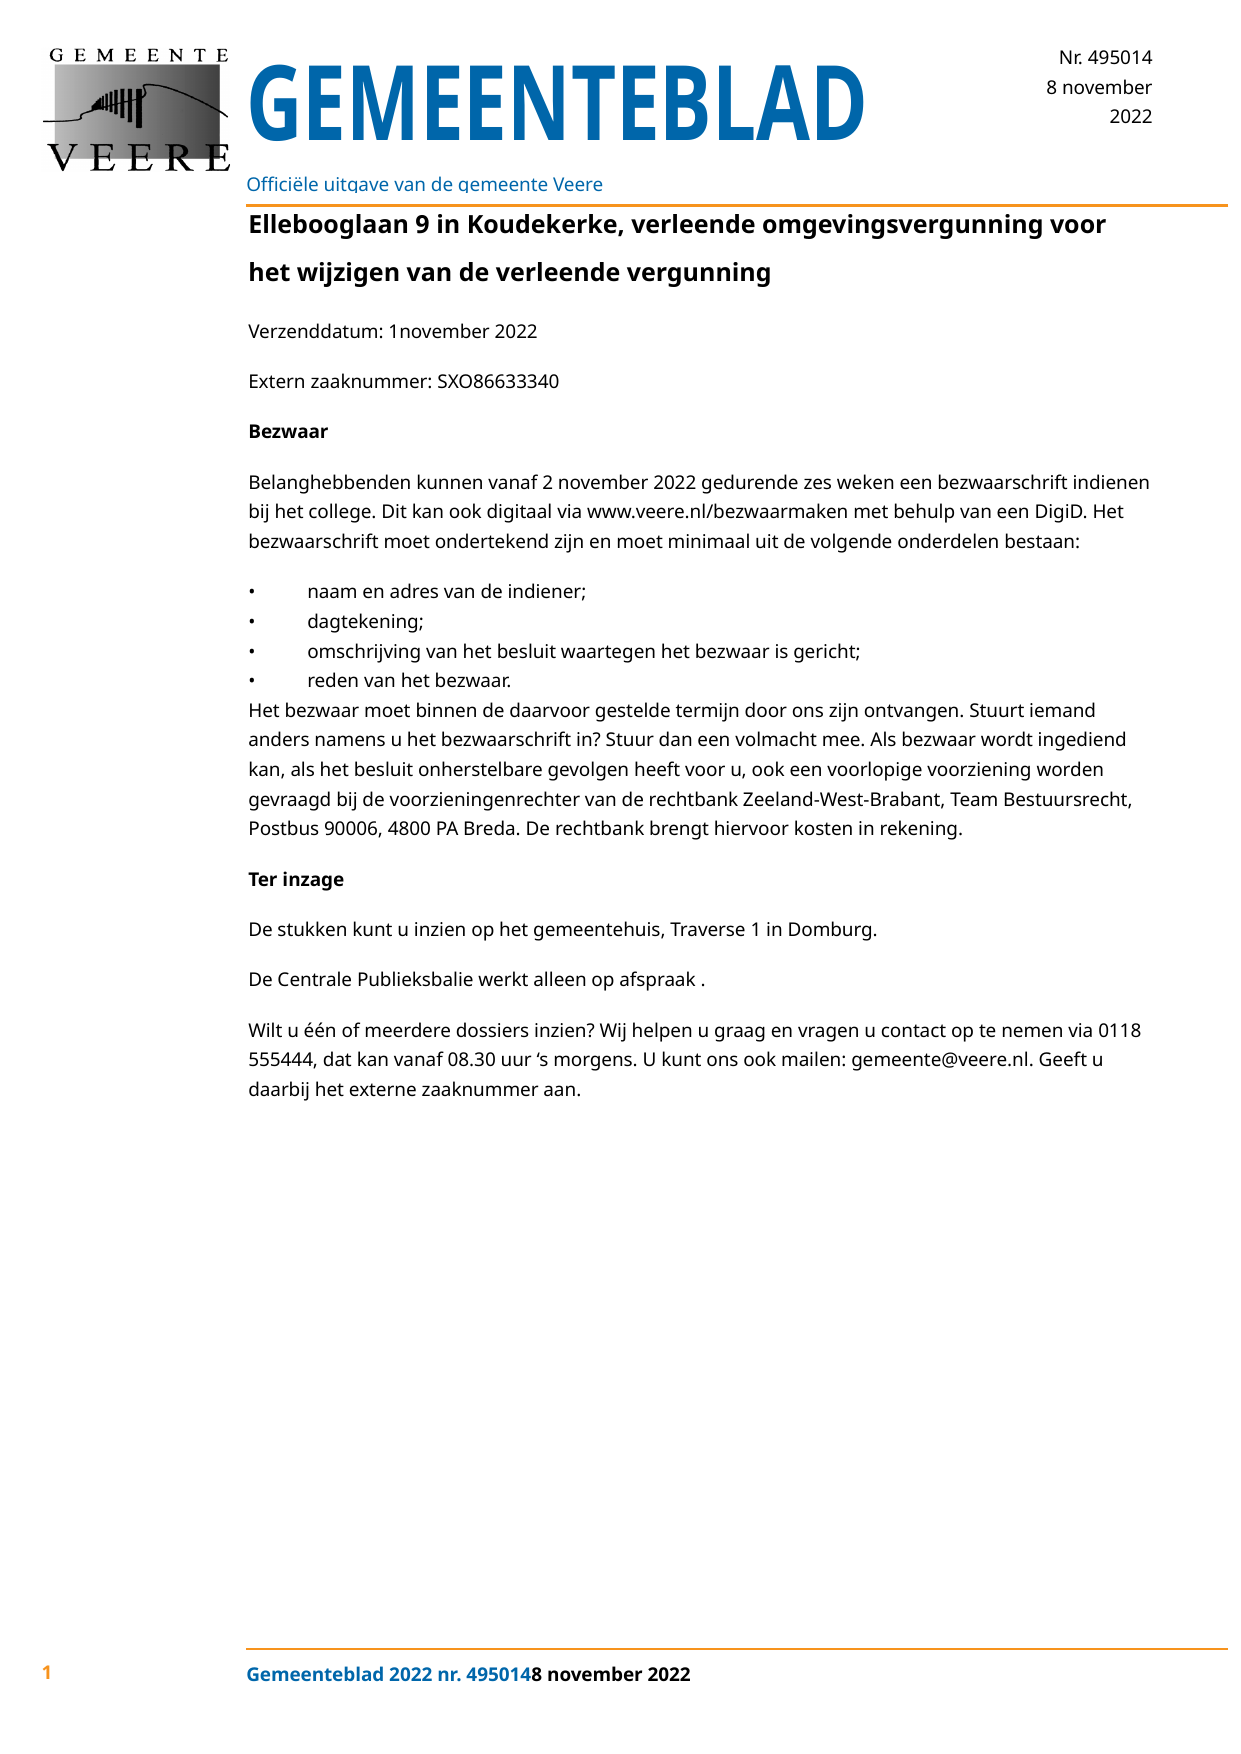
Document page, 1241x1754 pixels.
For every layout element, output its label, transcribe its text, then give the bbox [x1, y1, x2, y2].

text De stukken kunt u inzien op het gemeentehuis, Traverse 1 in Domburg. [248, 916, 1152, 942]
text Ellebooglaan 9 in Koudekerke, verleende omgevingsvergunning voor het wijzigen van de verleende vergunning [248, 207, 1152, 288]
text Extern zaaknummer: SXO86633340 [248, 368, 1152, 394]
picture [41, 47, 231, 172]
text Belanghebbenden kunnen vanaf 2 november 2022 gedurende zes weken een bezwaarschrift indienen bij het college. Dit kan ook digitaal via www.veere.nl/bezwaarmaken met behulp van een DigiD. Het bezwaarschrift moet ondertekend zijn en moet minimaal uit de volgende onderdelen bestaan: [248, 469, 1152, 554]
text Ter inzage [248, 866, 1152, 892]
text De Centrale Publieksbalie werkt alleen op afspraak . [248, 967, 1152, 992]
text Bezwaar [248, 419, 1152, 444]
list omschrijving van het besluit waartegen het bezwaar is gericht; [248, 638, 1152, 664]
list reden van het bezwaar. [248, 667, 1152, 693]
list naam en adres van de indiener; [248, 579, 1152, 604]
text Wilt u één of meerdere dossiers inzien? Wij helpen u graag en vragen u contact op te nemen via 0118 555444, dat kan vanaf 08.30 uur ‘s morgens. U kunt ons ook mailen: gemeente@veere.nl. Geeft u daarbij het externe zaaknummer aan. [248, 1017, 1152, 1102]
text Verzenddatum: 1november 2022 [248, 318, 1152, 344]
list dagtekening; [248, 608, 1152, 634]
text Het bezwaar moet binnen de daarvoor gestelde termijn door ons zijn ontvangen. Stuurt iemand anders namens u het bezwaarschrift in? Stuur dan een volmacht mee. Als bezwaar wordt ingediend kan, als het besluit onherstelbare gevolgen heeft voor u, ook een voorlopige voorziening worden gevraagd bij de voorzieningenrechter van de rechtbank Zeeland-West-Brabant, Team Bestuursrecht, Postbus 90006, 4800 PA Breda. De rechtbank brengt hiervoor kosten in rekening. [248, 697, 1152, 841]
